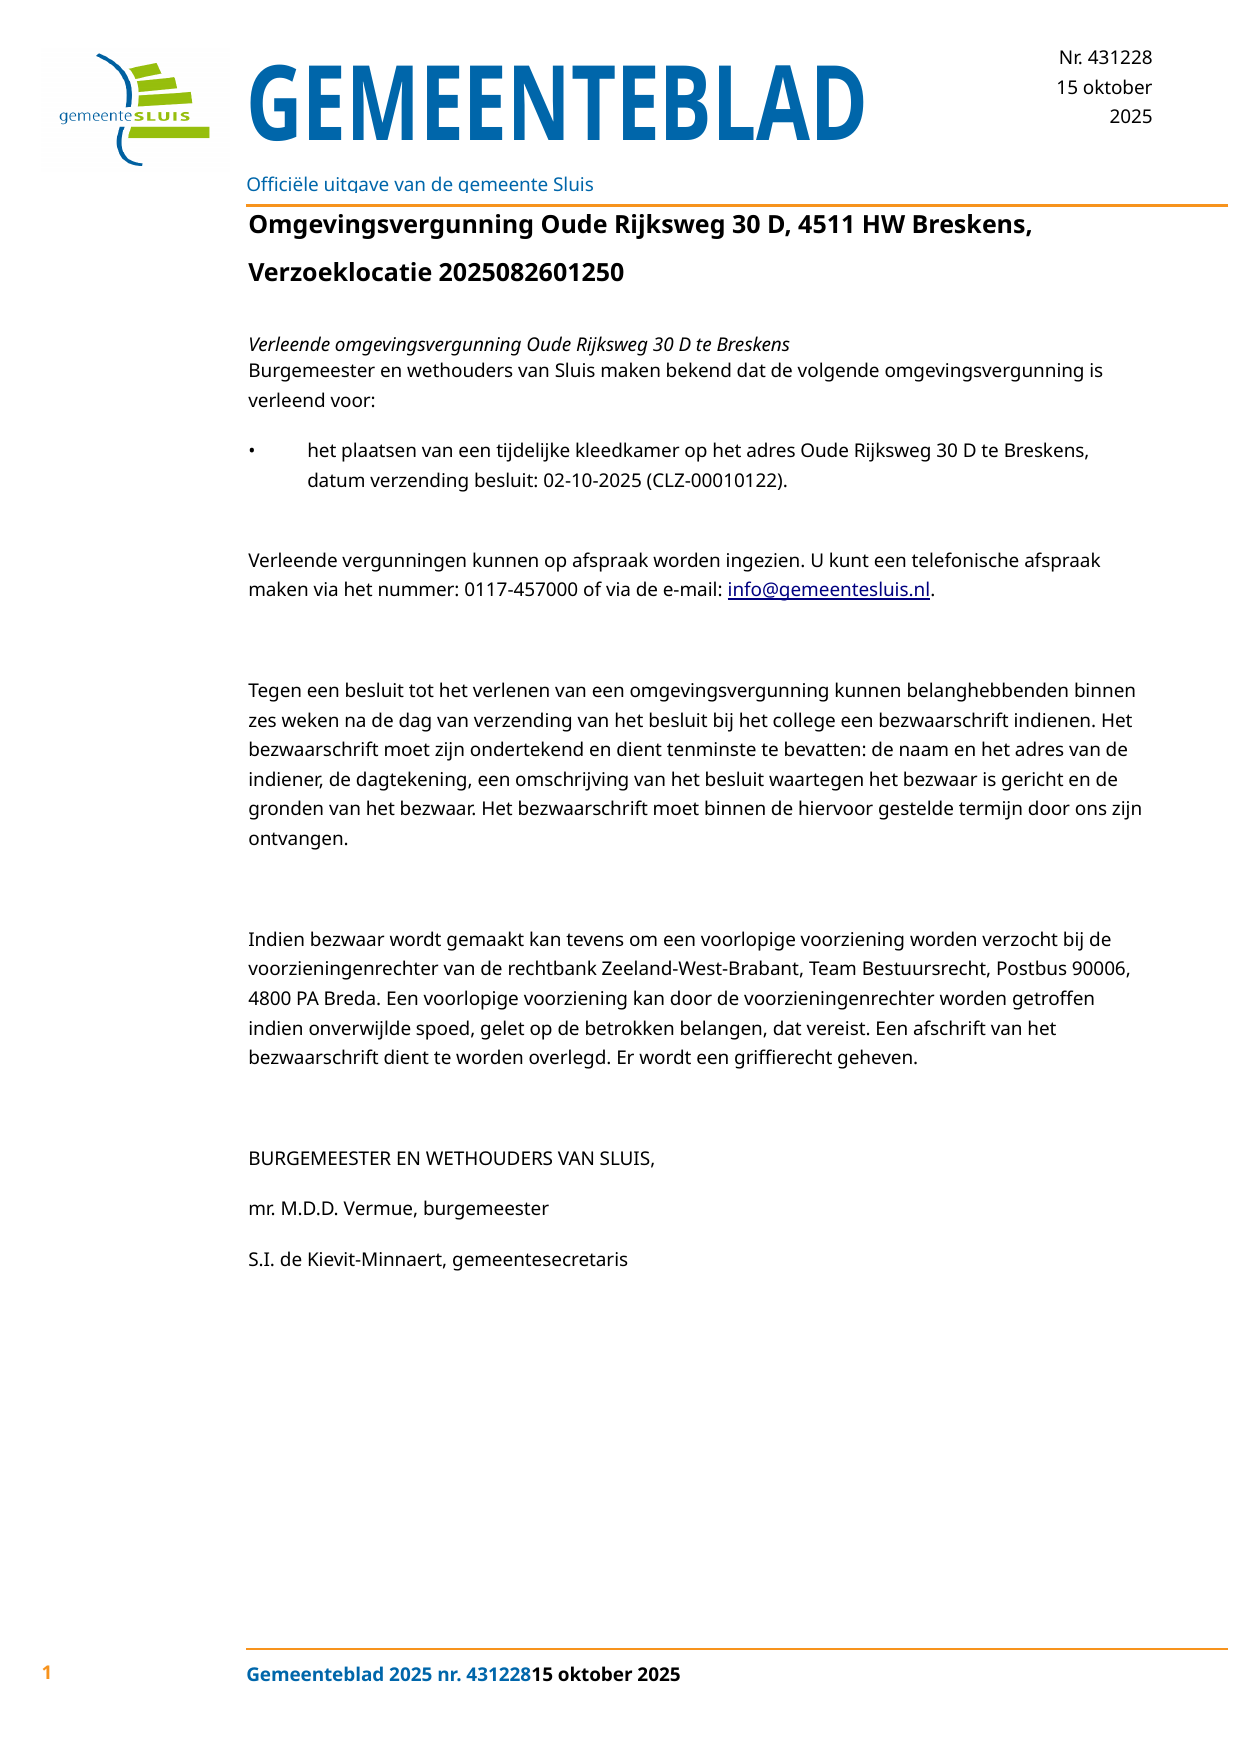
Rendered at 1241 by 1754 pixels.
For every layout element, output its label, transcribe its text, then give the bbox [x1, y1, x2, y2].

text mr. M.D.D. Vermue, burgemeester [248, 1196, 1152, 1221]
text Omgevingsvergunning Oude Rijksweg 30 D, 4511 HW Breskens, Verzoeklocatie 2025082601250 [248, 207, 1152, 288]
text BURGEMEESTER EN WETHOUDERS VAN SLUIS, [248, 1145, 1152, 1171]
text Burgemeester en wethouders van Sluis maken bekend dat de volgende omgevingsvergunning is verleend voor: [248, 357, 1152, 412]
text Tegen een besluit tot het verlenen van een omgevingsvergunning kunnen belanghebbenden binnen zes weken na de dag van verzending van het besluit bij het college een bezwaarschrift indienen. Het bezwaarschrift moet zijn ondertekend en dient tenminste te bevatten: de naam en het adres van de indiener, de dagtekening, een omschrijving van het besluit waartegen het bezwaar is gericht en de gronden van het bezwaar. Het bezwaarschrift moet binnen de hiervoor gestelde termijn door ons zijn ontvangen. [248, 677, 1152, 851]
text S.I. de Kievit-Minnaert, gemeentesecretaris [248, 1246, 1152, 1272]
text Verleende omgevingsvergunning Oude Rijksweg 30 D te Breskens [248, 331, 1152, 357]
text Indien bezwaar wordt gemaakt kan tevens om een voorlopige voorziening worden verzocht bij de voorzieningenrechter van de rechtbank Zeeland-West-Brabant, Team Bestuursrecht, Postbus 90006, 4800 PA Breda. Een voorlopige voorziening kan door de voorzieningenrechter worden getroffen indien onverwijlde spoed, gelet op de betrokken belangen, dat vereist. Een afschrift van het bezwaarschrift dient te worden overlegd. Er wordt een griffierecht geheven. [248, 926, 1152, 1070]
picture [41, 47, 231, 172]
list het plaatsen van een tijdelijke kleedkamer op het adres Oude Rijksweg 30 D te Breskens, datum verzending besluit: 02-10-2025 (CLZ-00010122). [248, 437, 1152, 492]
text Verleende vergunningen kunnen op afspraak worden ingezien. U kunt een telefonische afspraak maken via het nummer: 0117-457000 of via de e-mail: info@gemeentesluis.nl. [248, 547, 1152, 602]
